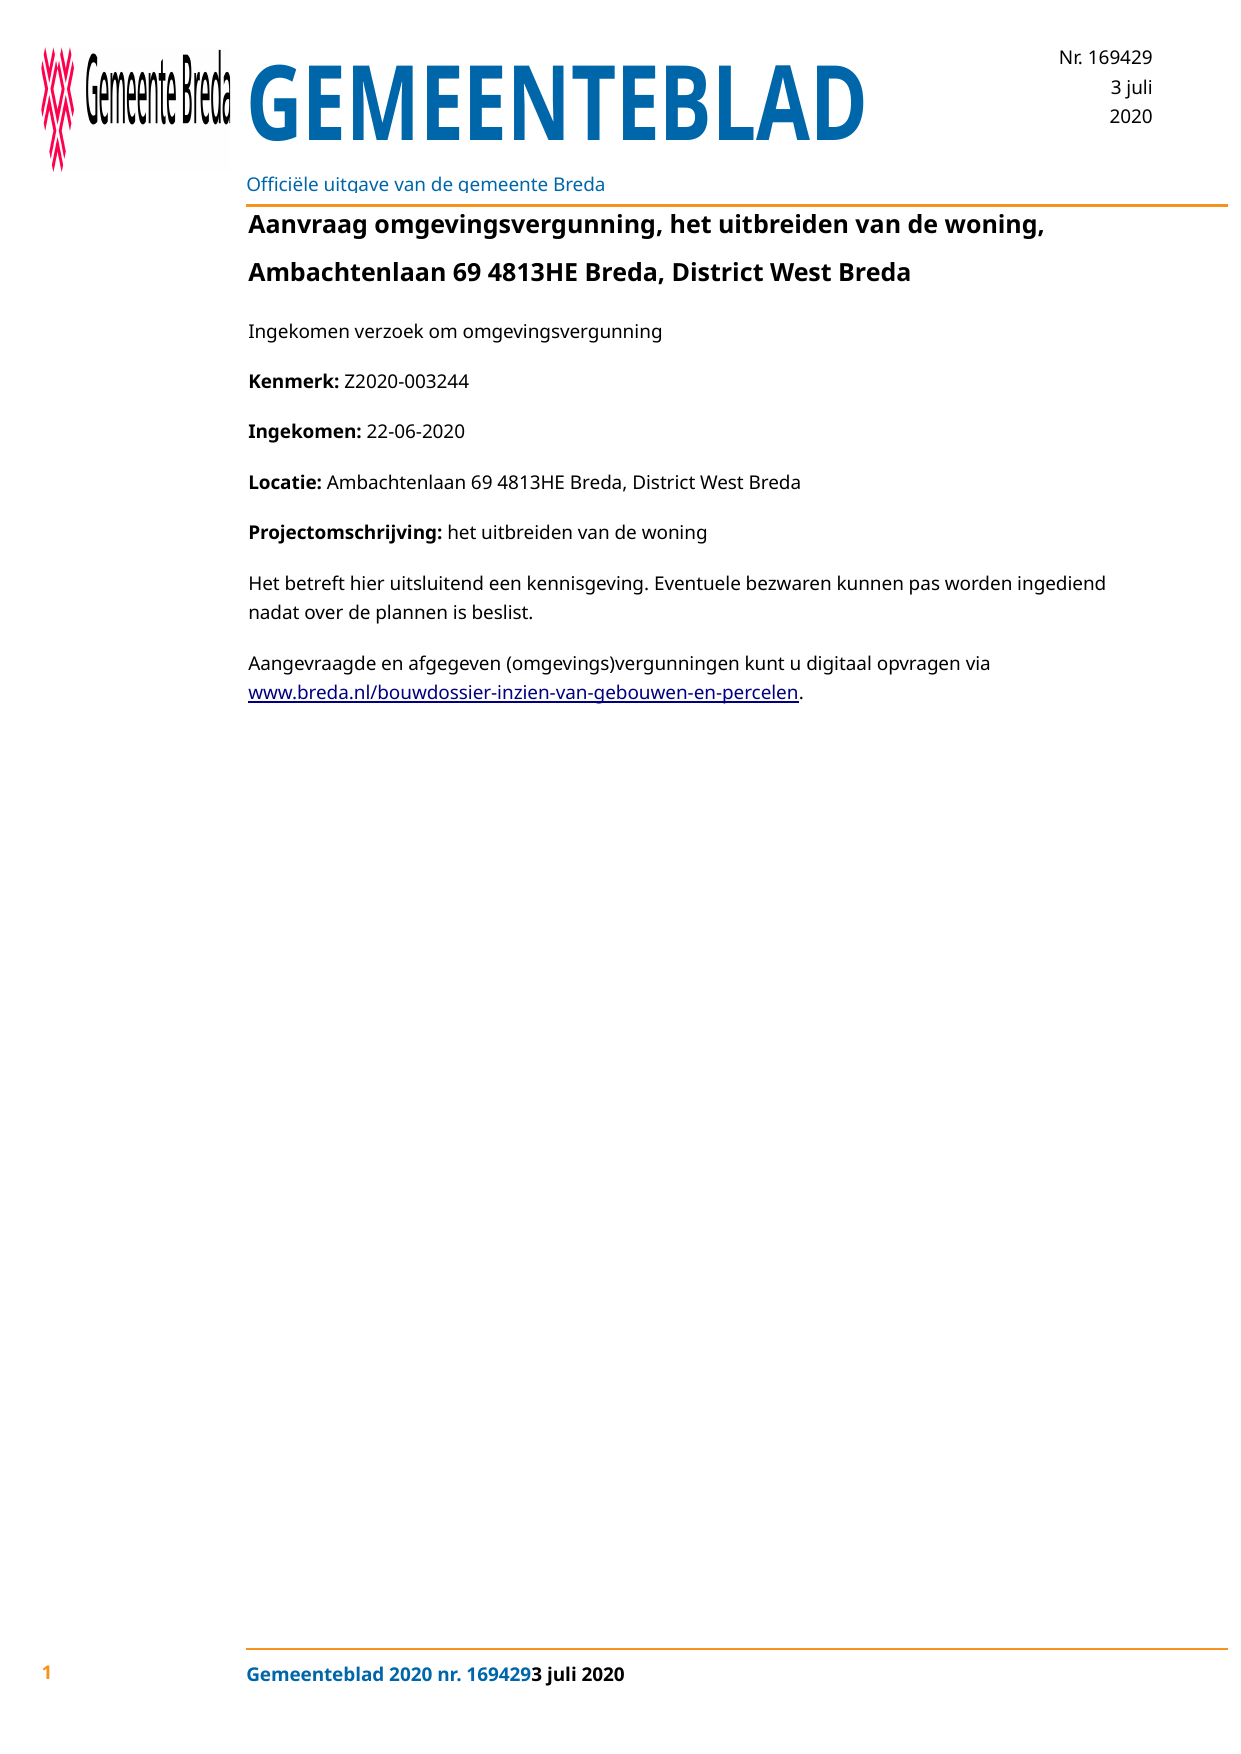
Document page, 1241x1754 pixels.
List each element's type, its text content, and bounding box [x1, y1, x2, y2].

text Ingekomen: 22-06-2020 [248, 419, 1152, 444]
text Aanvraag omgevingsvergunning, het uitbreiden van de woning, Ambachtenlaan 69 4813HE Breda, District West Breda [248, 207, 1152, 288]
picture [41, 47, 231, 172]
text Ingekomen verzoek om omgevingsvergunning [248, 318, 1152, 344]
text Projectomschrijving: het uitbreiden van de woning [248, 519, 1152, 545]
text Locatie: Ambachtenlaan 69 4813HE Breda, District West Breda [248, 469, 1152, 495]
text Het betreft hier uitsluitend een kennisgeving. Eventuele bezwaren kunnen pas worden ingediend nadat over de plannen is beslist. [248, 570, 1152, 625]
text Aangevraagde en afgegeven (omgevings)vergunningen kunt u digitaal opvragen via www.breda.nl/bouwdossier-inzien-van-gebouwen-en-percelen. [248, 650, 1152, 705]
text Kenmerk: Z2020-003244 [248, 368, 1152, 394]
